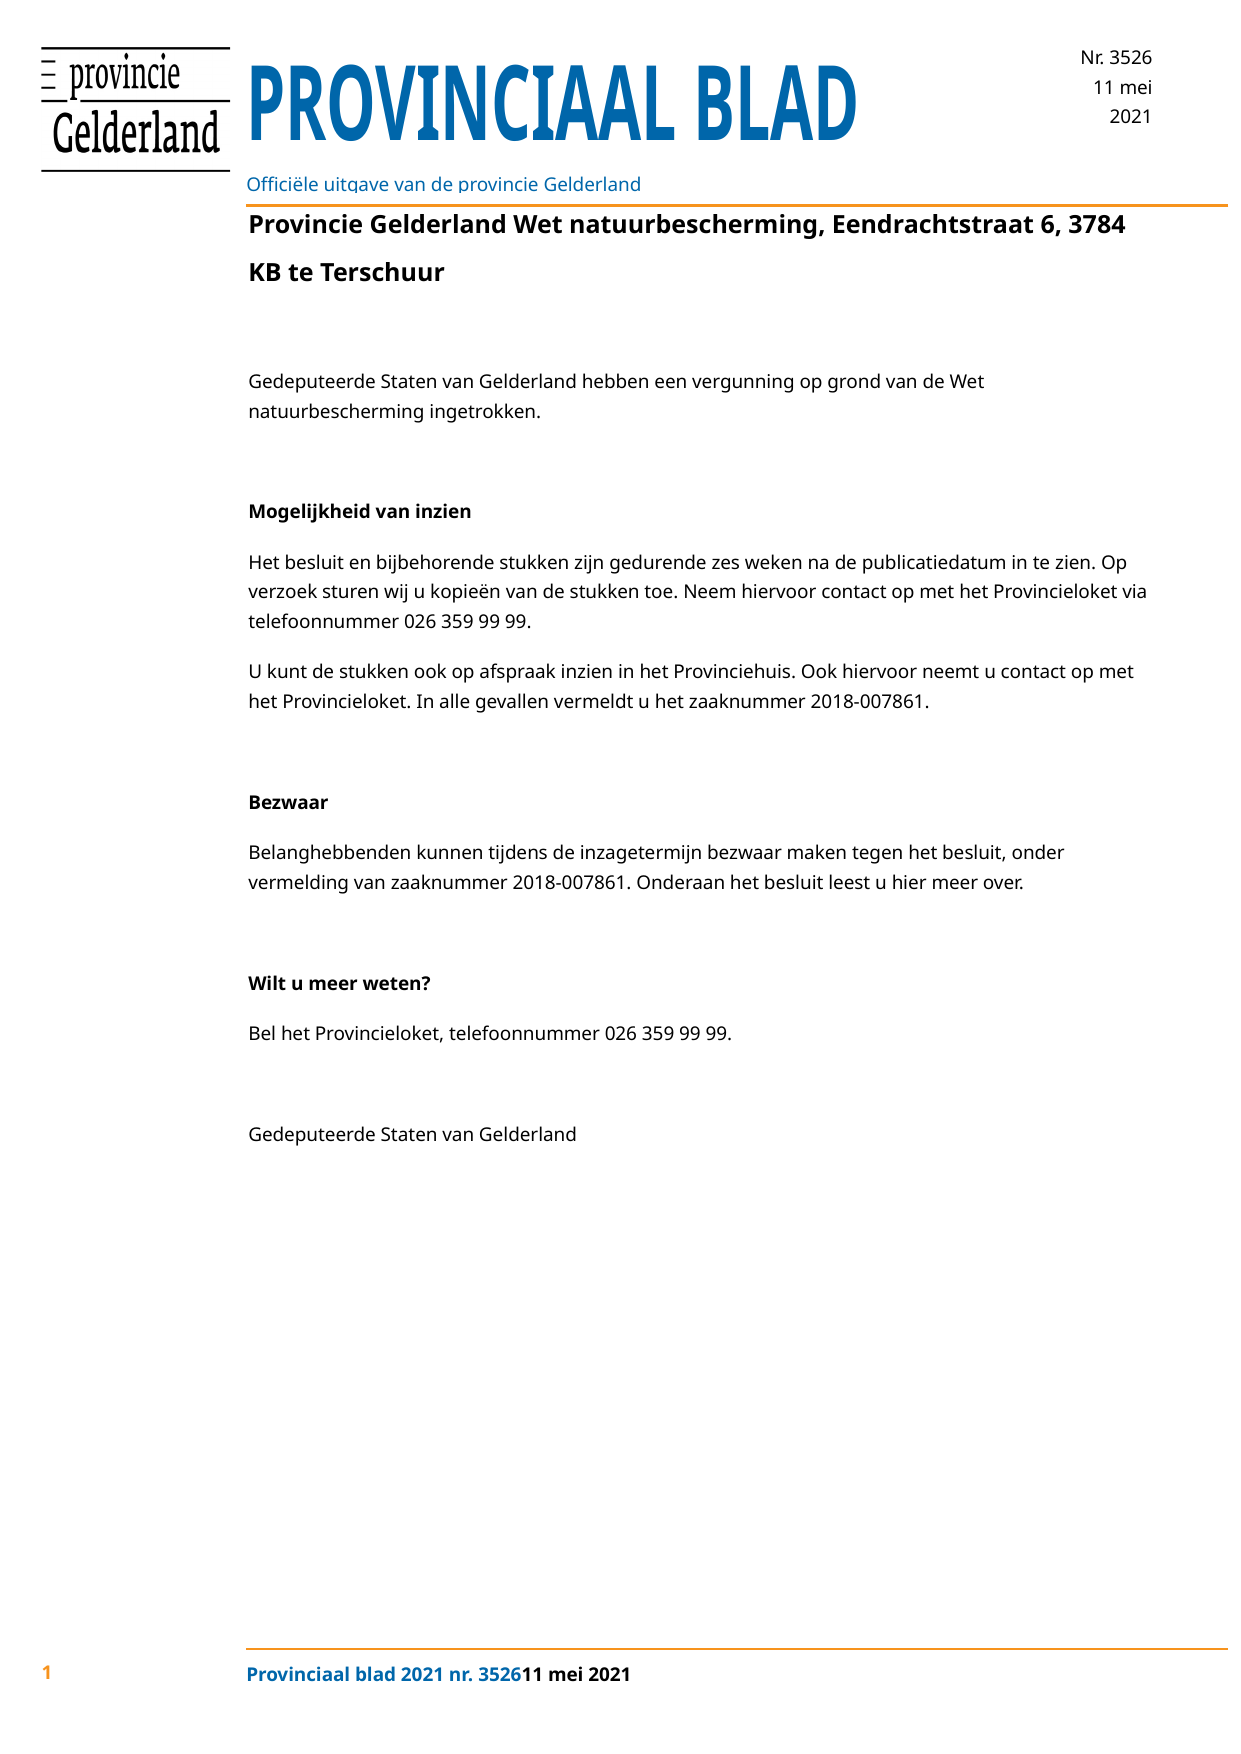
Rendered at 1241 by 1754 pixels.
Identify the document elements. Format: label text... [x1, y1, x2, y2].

text Bel het Provincieloket, telefoonnummer 026 359 99 99. [248, 1020, 1152, 1046]
text Gedeputeerde Staten van Gelderland hebben een vergunning op grond van de Wet natuurbescherming ingetrokken. [248, 368, 1152, 424]
text Mogelijkheid van inzien [248, 499, 1152, 524]
text Belanghebbenden kunnen tijdens de inzagetermijn bezwaar maken tegen het besluit, onder vermelding van zaaknummer 2018-007861. Onderaan het besluit leest u hier meer over. [248, 839, 1152, 895]
text U kunt de stukken ook op afspraak inzien in het Provinciehuis. Ook hiervoor neemt u contact op met het Provincieloket. In alle gevallen vermeldt u het zaaknummer 2018-007861. [248, 659, 1152, 714]
text Bezwaar [248, 789, 1152, 815]
text Het besluit en bijbehorende stukken zijn gedurende zes weken na de publicatiedatum in te zien. Op verzoek sturen wij u kopieën van de stukken toe. Neem hiervoor contact op met het Provincieloket via telefoonnummer 026 359 99 99. [248, 549, 1152, 634]
picture [41, 47, 231, 172]
text Gedeputeerde Staten van Gelderland [248, 1121, 1152, 1147]
text Provincie Gelderland Wet natuurbescherming, Eendrachtstraat 6, 3784 KB te Terschuur [248, 207, 1152, 288]
text Wilt u meer weten? [248, 970, 1152, 996]
